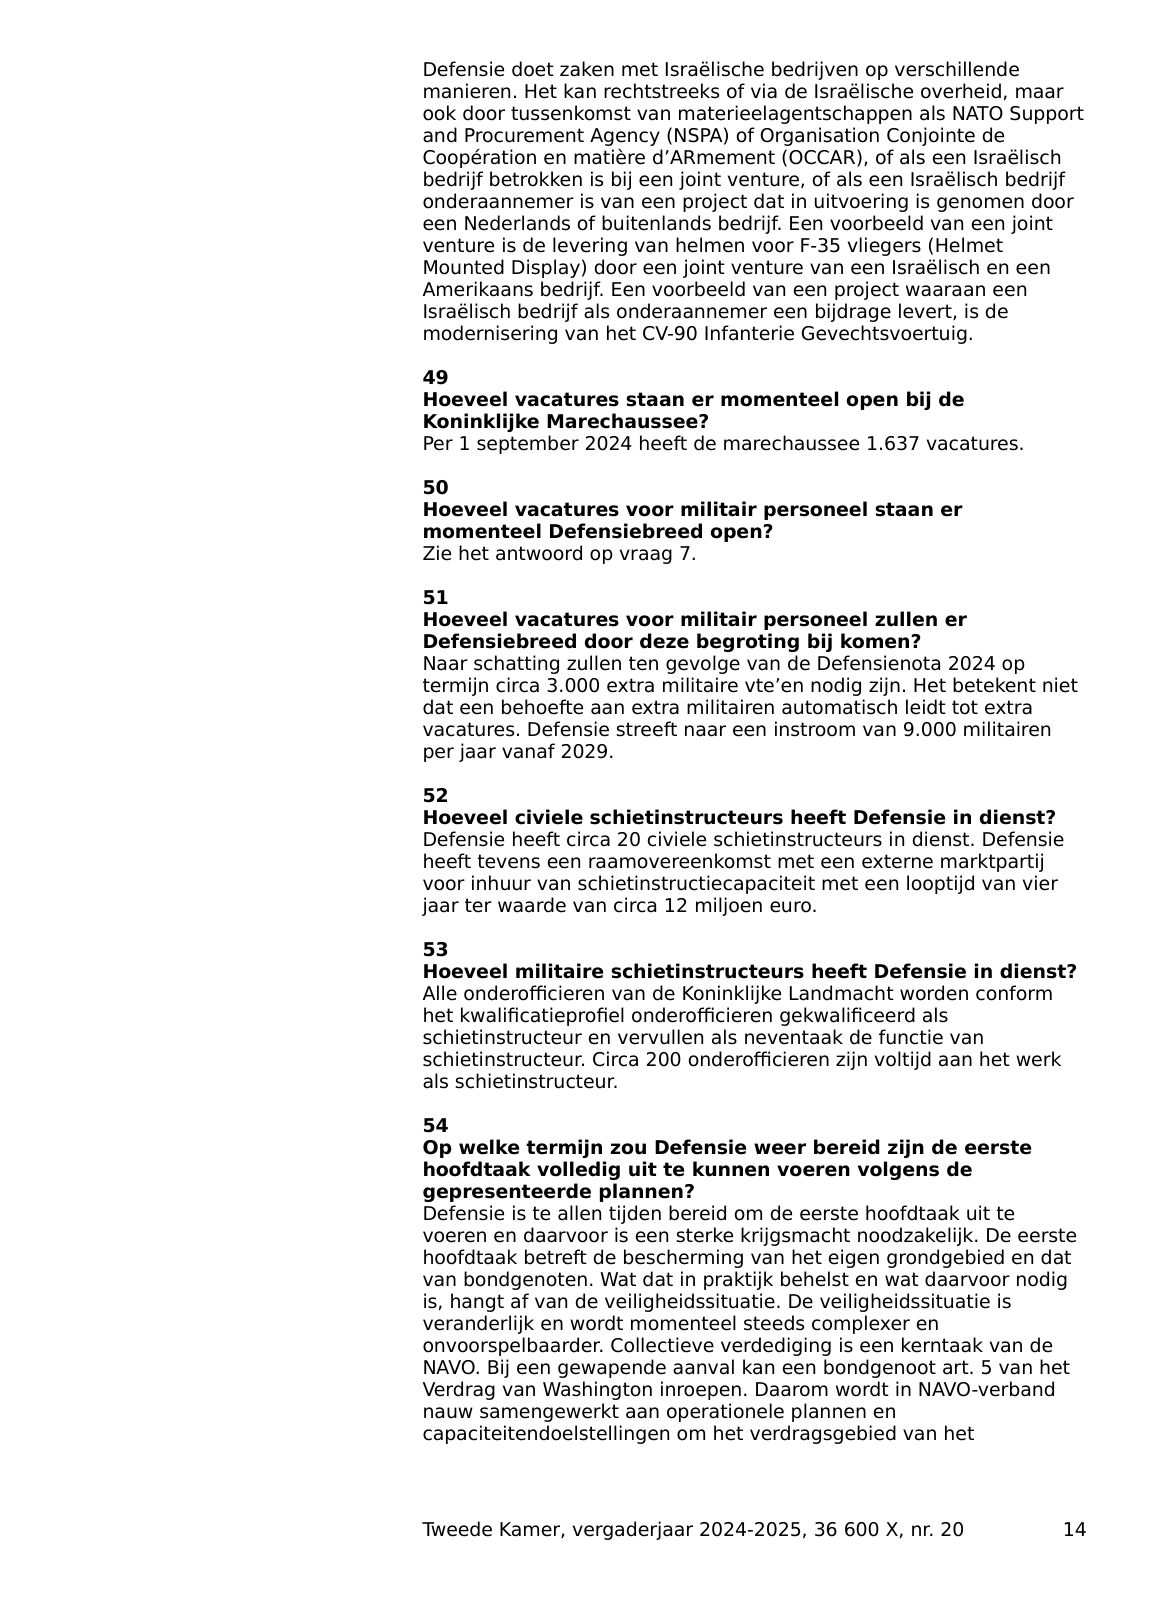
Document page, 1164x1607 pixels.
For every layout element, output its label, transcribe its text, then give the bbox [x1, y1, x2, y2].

text Hoeveel vacatures staan er momenteel open bij de Koninklijke Marechaussee? [422, 389, 1087, 433]
text Defensie is te allen tijden bereid om de eerste hoofdtaak uit te voeren en daarvoor is een sterke krijgsmacht noodzakelijk. De eerste hoofdtaak betreft de bescherming van het eigen grondgebied en dat van bondgenoten. Wat dat in praktijk behelst en wat daarvoor nodig is, hangt af van de veiligheidssituatie. De veiligheidssituatie is veranderlijk en wordt momenteel steeds complexer en onvoorspelbaarder. Collectieve verdediging is een kerntaak van de NAVO. Bij een gewapende aanval kan een bondgenoot art. 5 van het Verdrag van Washington inroepen. Daarom wordt in NAVO-verband nauw samengewerkt aan operationele plannen en capaciteitendoelstellingen om het verdragsgebied van het [422, 1203, 1087, 1445]
text Hoeveel vacatures voor militair personeel zullen er Defensiebreed door deze begroting bij komen? [422, 609, 1087, 653]
text 54 [422, 1115, 1087, 1137]
text Alle onderofficieren van de Koninklijke Landmacht worden conform het kwalificatieprofiel onderofficieren gekwalificeerd als schietinstructeur en vervullen als neventaak de functie van schietinstructeur. Circa 200 onderofficieren zijn voltijd aan het werk als schietinstructeur. [422, 983, 1087, 1093]
text Defensie heeft circa 20 civiele schietinstructeurs in dienst. Defensie heeft tevens een raamovereenkomst met een externe marktpartij voor inhuur van schietinstructiecapaciteit met een looptijd van vier jaar ter waarde van circa 12 miljoen euro. [422, 829, 1087, 917]
text Defensie doet zaken met Israëlische bedrijven op verschillende manieren. Het kan rechtstreeks of via de Israëlische overheid, maar ook door tussenkomst van materieelagentschappen als NATO Support and Procurement Agency (NSPA) of Organisation Conjointe de Coopération en matière d’ARmement (OCCAR), of als een Israëlisch bedrijf betrokken is bij een joint venture, of als een Israëlisch bedrijf onderaannemer is van een project dat in uitvoering is genomen door een Nederlands of buitenlands bedrijf. Een voorbeeld van een joint venture is de levering van helmen voor F-35 vliegers (Helmet Mounted Display) door een joint venture van een Israëlisch en een Amerikaans bedrijf. Een voorbeeld van een project waaraan een Israëlisch bedrijf als onderaannemer een bijdrage levert, is de modernisering van het CV-90 Infanterie Gevechtsvoertuig. [422, 59, 1087, 345]
text 53 [422, 939, 1087, 961]
text Naar schatting zullen ten gevolge van de Defensienota 2024 op termijn circa 3.000 extra militaire vte’en nodig zijn. Het betekent niet dat een behoefte aan extra militairen automatisch leidt tot extra vacatures. Defensie streeft naar een instroom van 9.000 militairen per jaar vanaf 2029. [422, 653, 1087, 763]
text 52 [422, 785, 1087, 807]
text Hoeveel vacatures voor militair personeel staan er momenteel Defensiebreed open? [422, 499, 1087, 543]
text Zie het antwoord op vraag 7. [422, 543, 1087, 565]
text Per 1 september 2024 heeft de marechaussee 1.637 vacatures. [422, 433, 1087, 455]
text 51 [422, 587, 1087, 609]
text Hoeveel militaire schietinstructeurs heeft Defensie in dienst? [422, 961, 1087, 983]
text Op welke termijn zou Defensie weer bereid zijn de eerste hoofdtaak volledig uit te kunnen voeren volgens de gepresenteerde plannen? [422, 1137, 1087, 1203]
text 50 [422, 477, 1087, 499]
text 49 [422, 367, 1087, 389]
text Hoeveel civiele schietinstructeurs heeft Defensie in dienst? [422, 807, 1087, 829]
